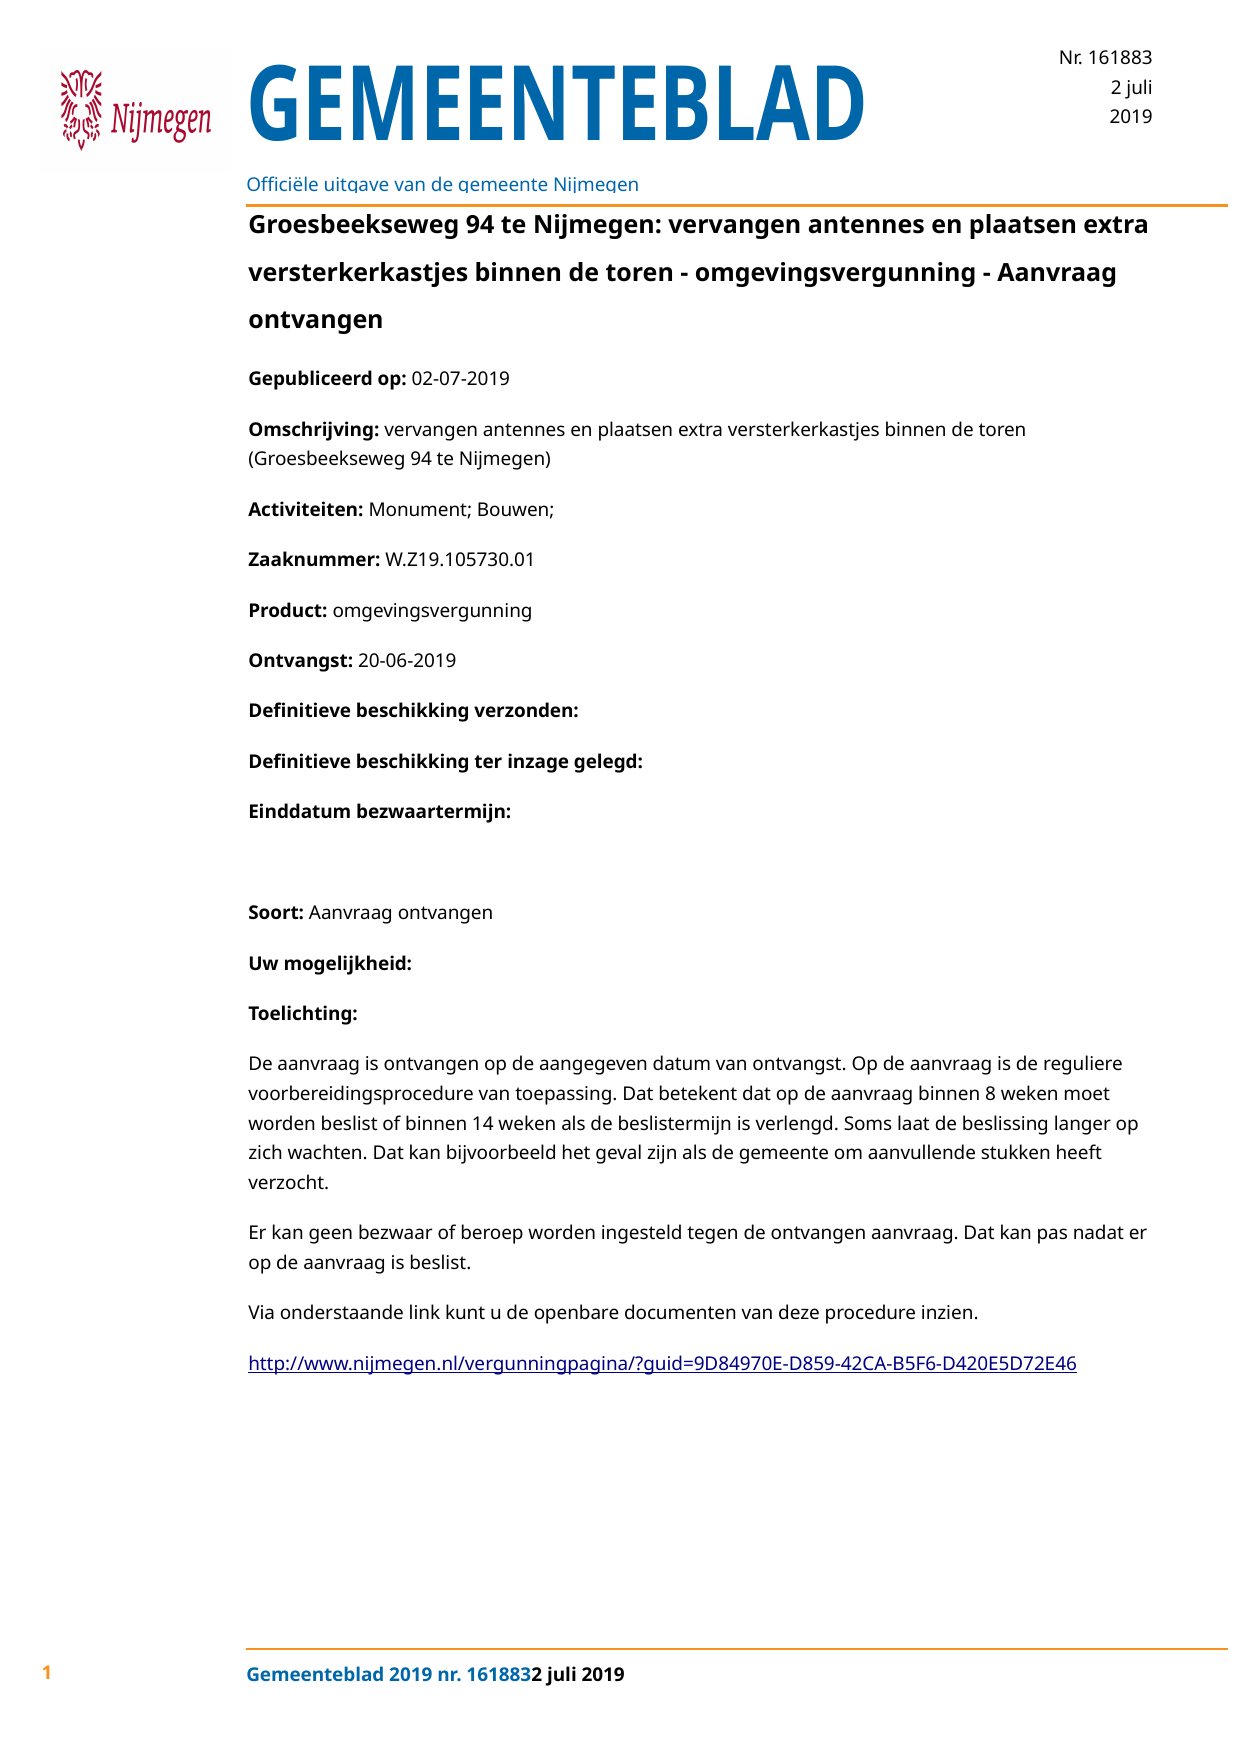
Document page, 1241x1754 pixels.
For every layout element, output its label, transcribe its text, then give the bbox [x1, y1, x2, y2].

text Definitieve beschikking ter inzage gelegd: [248, 748, 1152, 774]
text Definitieve beschikking verzonden: [248, 698, 1152, 723]
text http://www.nijmegen.nl/vergunningpagina/?guid=9D84970E-D859-42CA-B5F6-D420E5D72E46 [248, 1350, 1152, 1375]
text Gepubliceerd op: 02-07-2019 [248, 366, 1152, 391]
text Uw mogelijkheid: [248, 950, 1152, 975]
text De aanvraag is ontvangen op de aangegeven datum van ontvangst. Op de aanvraag is de reguliere voorbereidingsprocedure van toepassing. Dat betekent dat op de aanvraag binnen 8 weken moet worden beslist of binnen 14 weken als de beslistermijn is verlengd. Soms laat de beslissing langer op zich wachten. Dat kan bijvoorbeeld het geval zijn als de gemeente om aanvullende stukken heeft verzocht. [248, 1051, 1152, 1194]
text Zaaknummer: W.Z19.105730.01 [248, 546, 1152, 572]
text Toelichting: [248, 1000, 1152, 1026]
text Einddatum bezwaartermijn: [248, 798, 1152, 824]
text Ontvangst: 20-06-2019 [248, 647, 1152, 673]
text Soort: Aanvraag ontvangen [248, 899, 1152, 925]
text Via onderstaande link kunt u de openbare documenten van deze procedure inzien. [248, 1299, 1152, 1325]
text Activiteiten: Monument; Bouwen; [248, 496, 1152, 522]
text Er kan geen bezwaar of beroep worden ingesteld tegen de ontvangen aanvraag. Dat kan pas nadat er op de aanvraag is beslist. [248, 1219, 1152, 1274]
text Omschrijving: vervangen antennes en plaatsen extra versterkerkastjes binnen de toren (Groesbeekseweg 94 te Nijmegen) [248, 416, 1152, 471]
picture [41, 47, 231, 172]
text Groesbeekseweg 94 te Nijmegen: vervangen antennes en plaatsen extra versterkerkastjes binnen de toren - omgevingsvergunning - Aanvraag ontvangen [248, 207, 1152, 336]
text Product: omgevingsvergunning [248, 597, 1152, 622]
